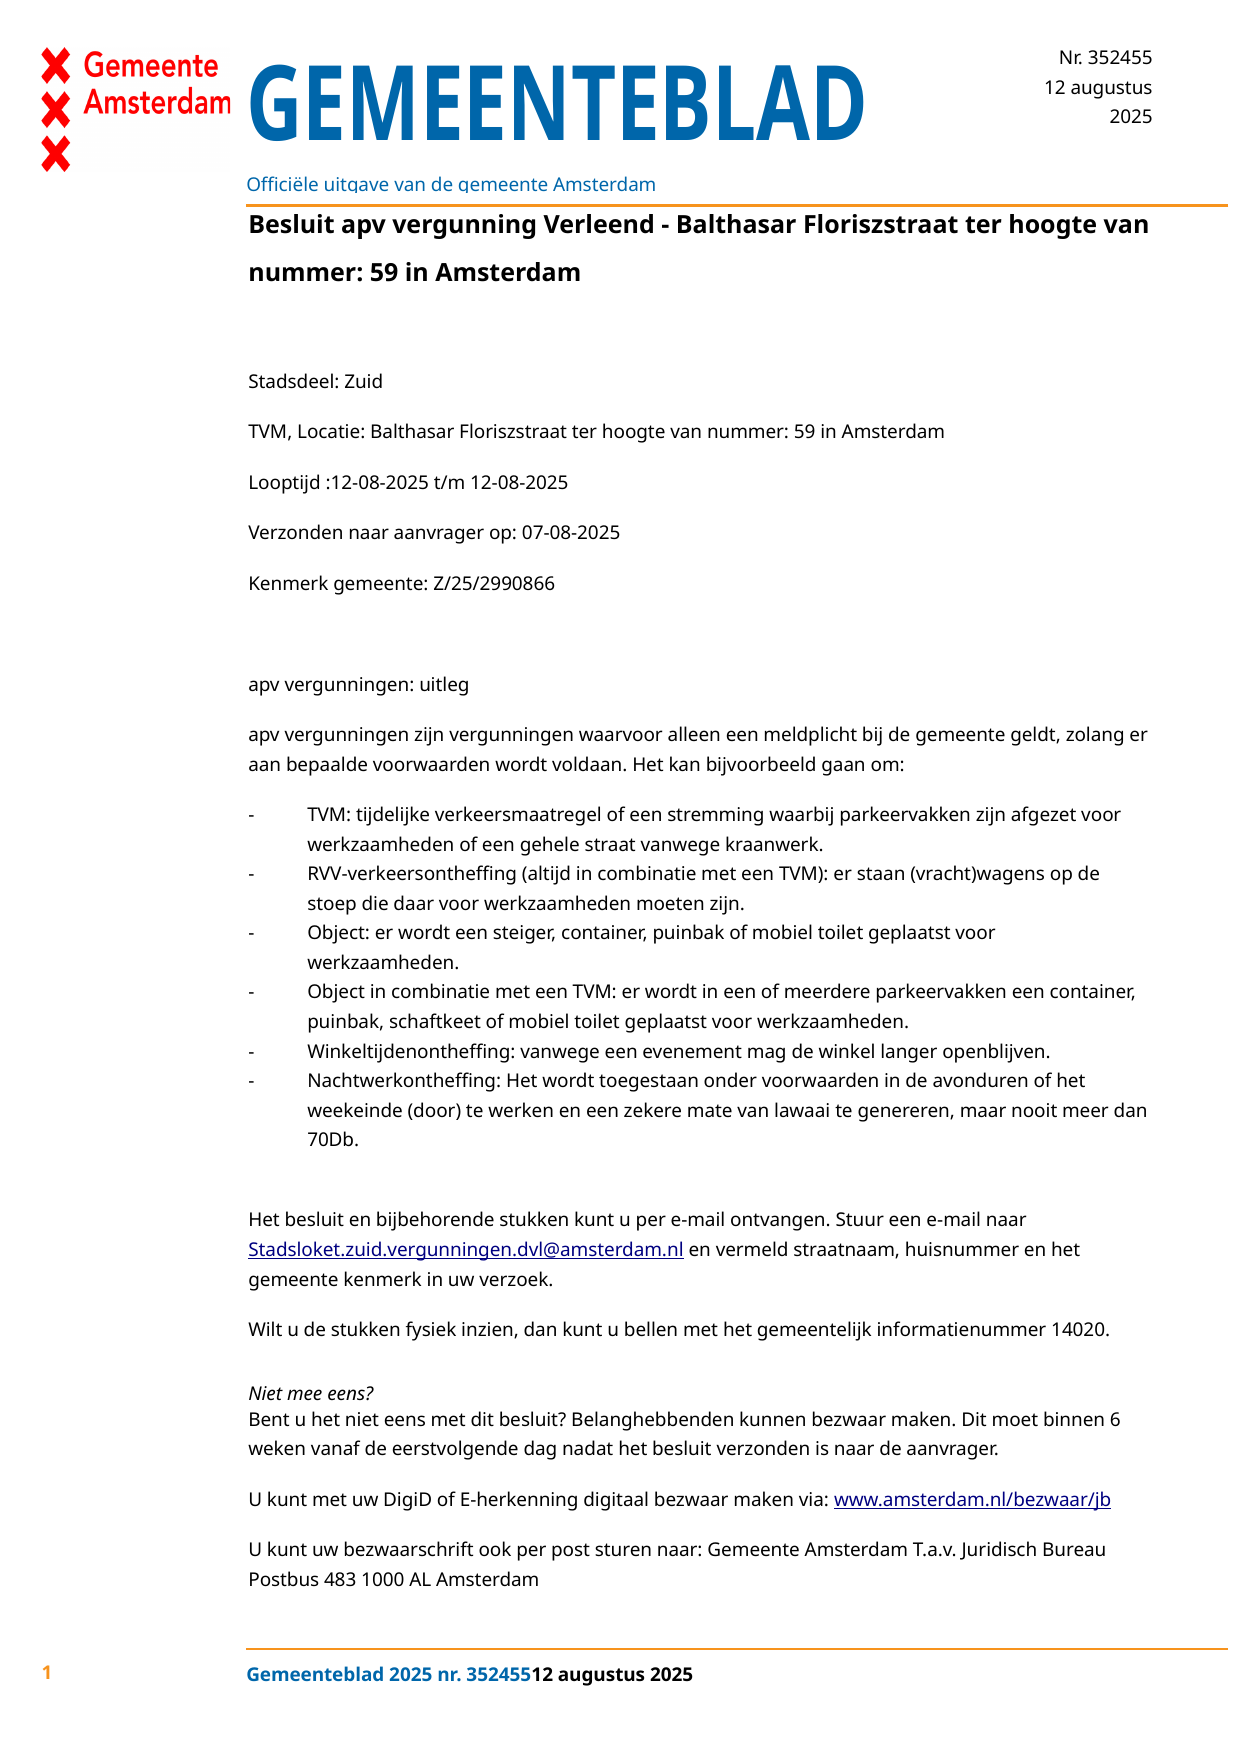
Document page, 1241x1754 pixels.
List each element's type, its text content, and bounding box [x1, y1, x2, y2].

picture [41, 47, 231, 172]
list Nachtwerkontheffing: Het wordt toegestaan onder voorwaarden in de avonduren of het weekeinde (door) te werken en een zekere mate van lawaai te genereren, maar nooit meer dan 70Db. [248, 1067, 1152, 1152]
text Kenmerk gemeente: Z/25/2990866 [248, 570, 1152, 596]
list RVV-verkeersontheffing (altijd in combinatie met een TVM): er staan (vracht)wagens op de stoep die daar voor werkzaamheden moeten zijn. [248, 860, 1152, 916]
text Bent u het niet eens met dit besluit? Belanghebbenden kunnen bezwaar maken. Dit moet binnen 6 weken vanaf de eerstvolgende dag nadat het besluit verzonden is naar de aanvrager. [248, 1406, 1152, 1461]
list Object in combinatie met een TVM: er wordt in een of meerdere parkeervakken een container, puinbak, schaftkeet of mobiel toilet geplaatst voor werkzaamheden. [248, 979, 1152, 1034]
text Stadsdeel: Zuid [248, 368, 1152, 394]
text Looptijd :12-08-2025 t/m 12-08-2025 [248, 469, 1152, 495]
text Verzonden naar aanvrager op: 07-08-2025 [248, 519, 1152, 545]
text TVM, Locatie: Balthasar Floriszstraat ter hoogte van nummer: 59 in Amsterdam [248, 419, 1152, 444]
text Het besluit en bijbehorende stukken kunt u per e-mail ontvangen. Stuur een e-mail naar Stadsloket.zuid.vergunningen.dvl@amsterdam.nl en vermeld straatnaam, huisnummer en het gemeente kenmerk in uw verzoek. [248, 1207, 1152, 1292]
text apv vergunningen: uitleg [248, 671, 1152, 697]
text U kunt met uw DigiD of E-herkenning digitaal bezwaar maken via: www.amsterdam.nl/bezwaar/jb [248, 1486, 1152, 1512]
text apv vergunningen zijn vergunningen waarvoor alleen een meldplicht bij de gemeente geldt, zolang er aan bepaalde voorwaarden wordt voldaan. Het kan bijvoorbeeld gaan om: [248, 721, 1152, 777]
text Besluit apv vergunning Verleend - Balthasar Floriszstraat ter hoogte van nummer: 59 in Amsterdam [248, 207, 1152, 288]
text Niet mee eens? [248, 1380, 1152, 1406]
list TVM: tijdelijke verkeersmaatregel of een stremming waarbij parkeervakken zijn afgezet voor werkzaamheden of een gehele straat vanwege kraanwerk. [248, 801, 1152, 857]
list Object: er wordt een steiger, container, puinbak of mobiel toilet geplaatst voor werkzaamheden. [248, 919, 1152, 975]
text U kunt uw bezwaarschrift ook per post sturen naar: Gemeente Amsterdam T.a.v. Juridisch Bureau Postbus 483 1000 AL Amsterdam [248, 1536, 1152, 1592]
text Wilt u de stukken fysiek inzien, dan kunt u bellen met het gemeentelijk informatienummer 14020. [248, 1316, 1152, 1342]
list Winkeltijdenontheffing: vanwege een evenement mag de winkel langer openblijven. [248, 1038, 1152, 1064]
